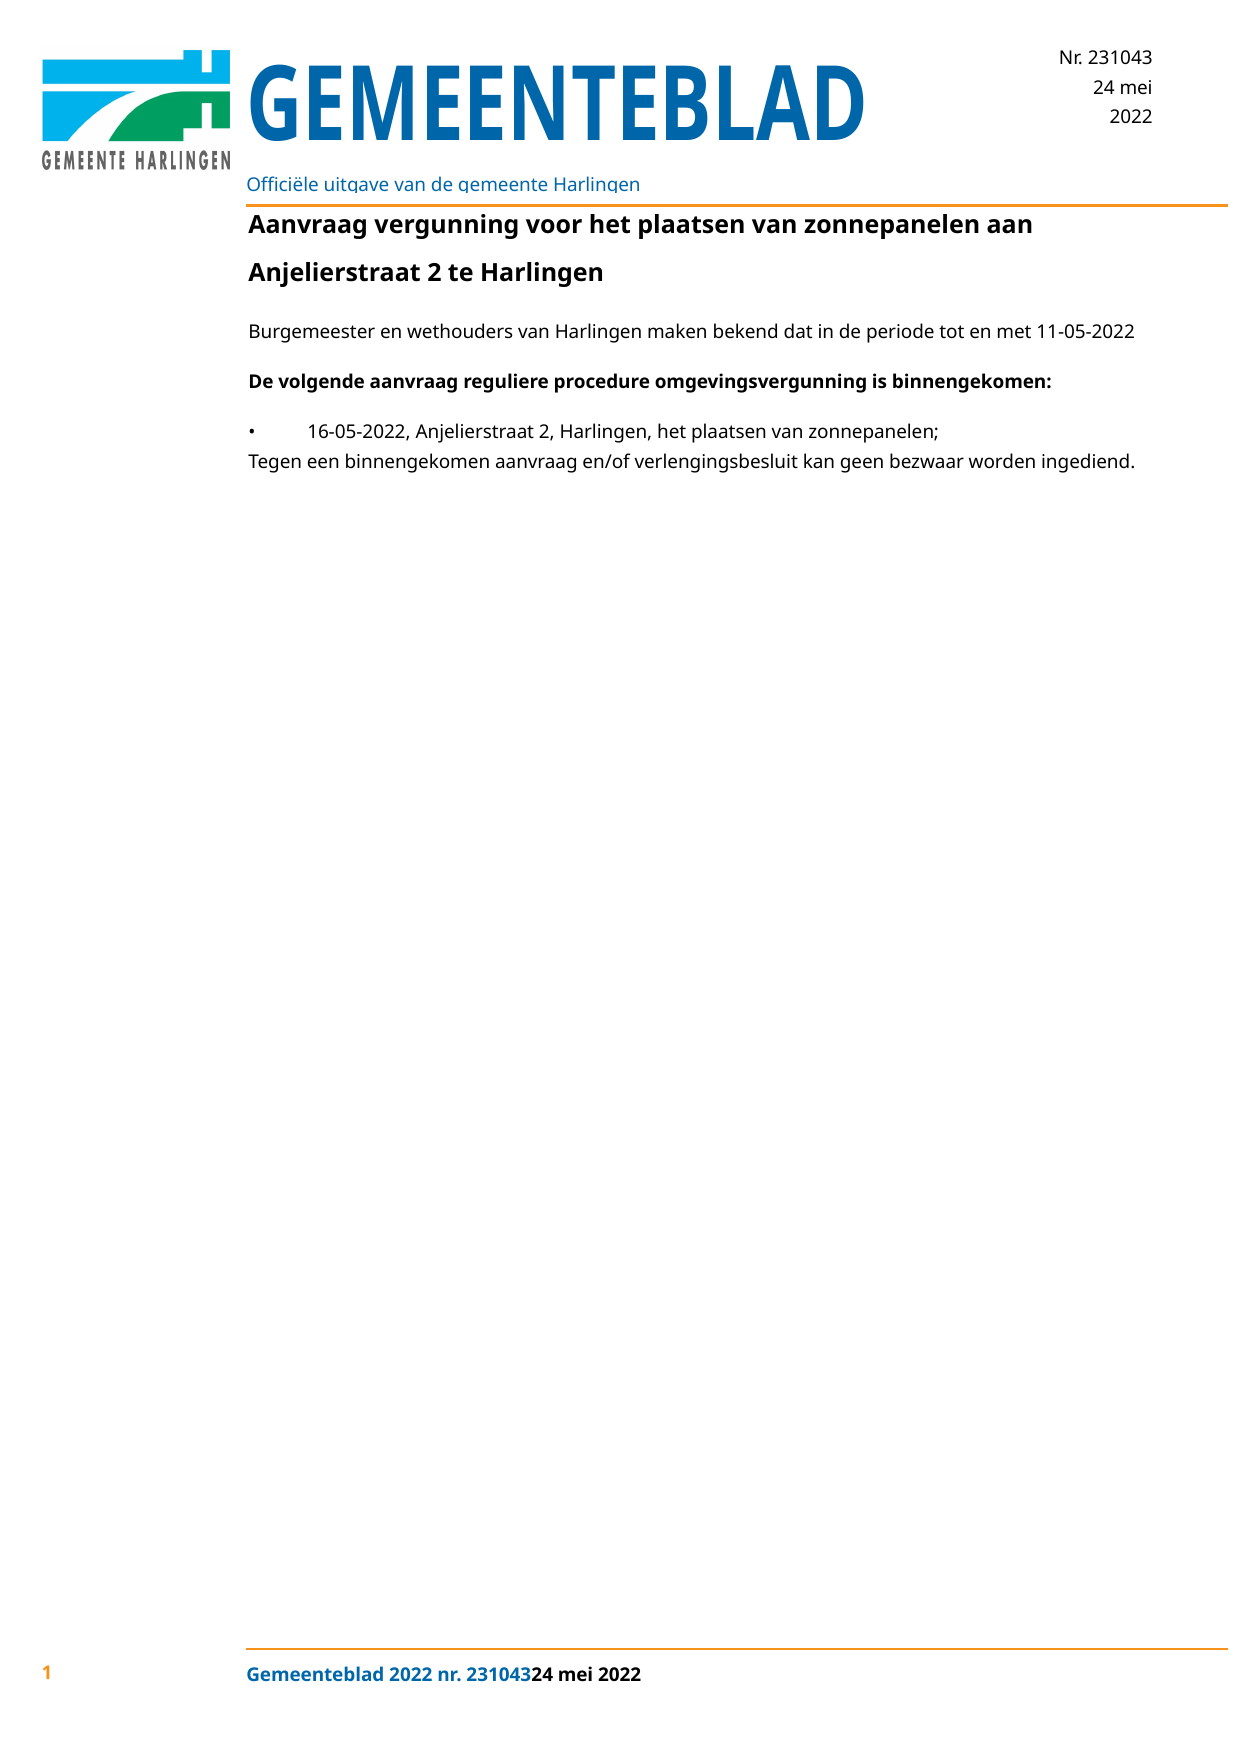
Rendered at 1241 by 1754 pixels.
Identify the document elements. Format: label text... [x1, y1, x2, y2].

text De volgende aanvraag reguliere procedure omgevingsvergunning is binnengekomen: [248, 368, 1152, 394]
list 16-05-2022, Anjelierstraat 2, Harlingen, het plaatsen van zonnepanelen; [248, 419, 1152, 444]
text Burgemeester en wethouders van Harlingen maken bekend dat in de periode tot en met 11-05-2022 [248, 318, 1152, 344]
text Tegen een binnengekomen aanvraag en/of verlengingsbesluit kan geen bezwaar worden ingediend. [248, 448, 1152, 474]
text Aanvraag vergunning voor het plaatsen van zonnepanelen aan Anjelierstraat 2 te Harlingen [248, 207, 1152, 288]
picture [41, 47, 231, 172]
